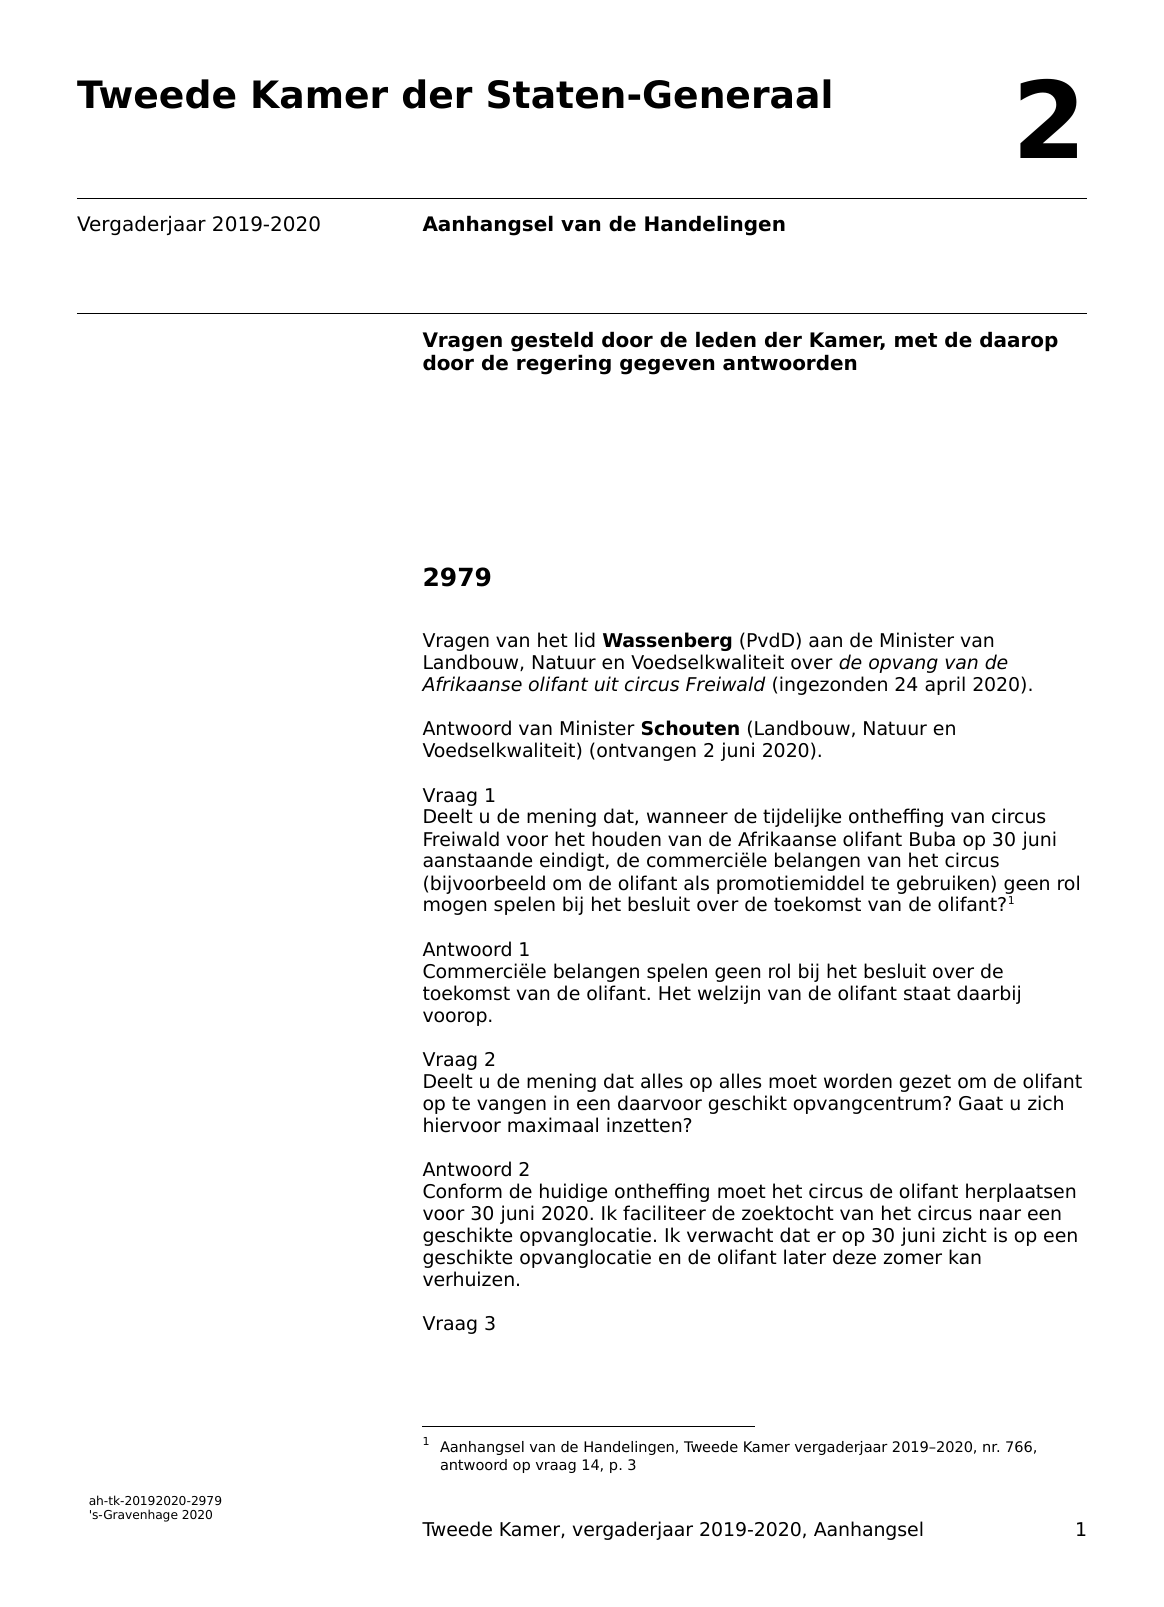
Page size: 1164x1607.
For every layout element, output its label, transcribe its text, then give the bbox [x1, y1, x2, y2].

text Antwoord van Minister Schouten (Landbouw, Natuur en Voedselkwaliteit) (ontvangen 2 juni 2020). [422, 718, 1087, 762]
table_header 2 [886, 59, 1087, 198]
text ah-tk-20192020-2979 [88, 1494, 323, 1508]
table_cell [77, 314, 422, 375]
text Deelt u de mening dat, wanneer de tijdelijke ontheffing van circus Freiwald voor het houden van de Afrikaanse olifant Buba op 30 juni aanstaande eindigt, de commerciële belangen van het circus (bijvoorbeeld om de olifant als promotiemiddel te gebruiken) geen rol mogen spelen bij het besluit over de toekomst van de olifant? [422, 806, 1087, 916]
text Deelt u de mening dat alles op alles moet worden gezet om de olifant op te vangen in een daarvoor geschikt opvangcentrum? Gaat u zich hiervoor maximaal inzetten? [422, 1071, 1087, 1137]
text 's-Gravenhage 2020 [88, 1508, 323, 1522]
text Conform de huidige ontheffing moet het circus de olifant herplaatsen voor 30 juni 2020. Ik faciliteer de zoektocht van het circus naar een geschikte opvanglocatie. Ik verwacht dat er op 30 juni zicht is op een geschikte opvanglocatie en de olifant later deze zomer kan verhuizen. [422, 1181, 1087, 1291]
text 2979 [422, 563, 1087, 592]
text Vraag 1 [422, 784, 1087, 806]
text Aanhangsel van de Handelingen, Tweede Kamer vergaderjaar 2019–2020, nr. 766, antwoord op vraag 14, p. 3 [422, 1435, 1087, 1474]
text Vragen van het lid Wassenberg (PvdD) aan de Minister van Landbouw, Natuur en Voedselkwaliteit over de opvang van de Afrikaanse olifant uit circus Freiwald (ingezonden 24 april 2020). [422, 630, 1087, 696]
table_cell Aanhangsel van de Handelingen [422, 199, 1087, 313]
table_cell Vragen gesteld door de leden der Kamer, met de daarop door de regering gegeven antwoorden [422, 314, 1087, 375]
table_cell Vergaderjaar 2019-2020 [77, 199, 422, 313]
text Commerciële belangen spelen geen rol bij het besluit over de toekomst van de olifant. Het welzijn van de olifant staat daarbij voorop. [422, 961, 1087, 1026]
text Antwoord 1 [422, 938, 1087, 961]
text Antwoord 2 [422, 1159, 1087, 1181]
table_header Tweede Kamer der Staten-Generaal [77, 59, 886, 198]
text Vraag 3 [422, 1313, 1087, 1335]
text Vraag 2 [422, 1049, 1087, 1071]
